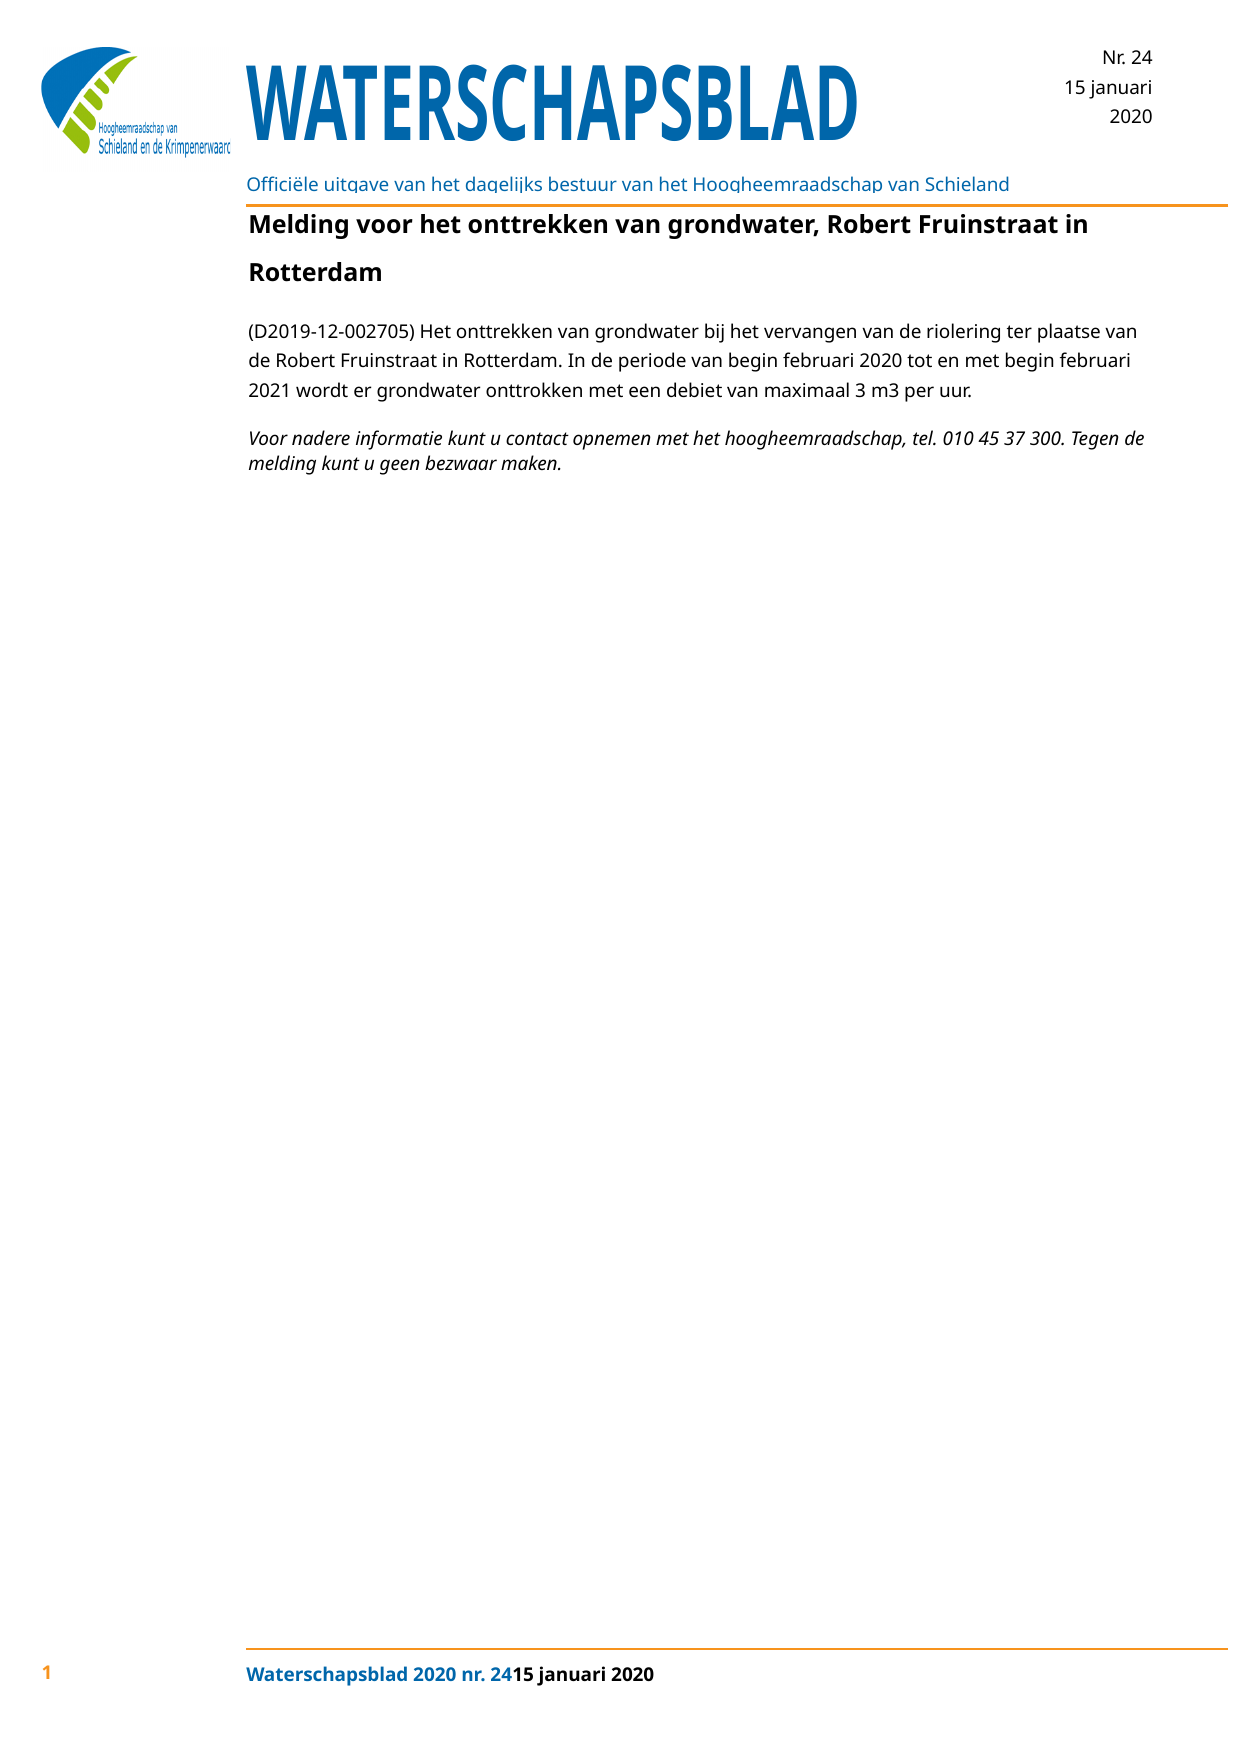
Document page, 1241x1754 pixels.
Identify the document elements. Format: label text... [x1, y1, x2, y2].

text (D2019-12-002705) Het onttrekken van grondwater bij het vervangen van de riolering ter plaatse van de Robert Fruinstraat in Rotterdam. In de periode van begin februari 2020 tot en met begin februari 2021 wordt er grondwater onttrokken met een debiet van maximaal 3 m3 per uur. [248, 318, 1152, 403]
picture [41, 47, 231, 172]
text Melding voor het onttrekken van grondwater, Robert Fruinstraat in Rotterdam [248, 207, 1152, 288]
text Voor nadere informatie kunt u contact opnemen met het hoogheemraadschap, tel. 010 45 37 300. Tegen de melding kunt u geen bezwaar maken. [248, 425, 1152, 476]
